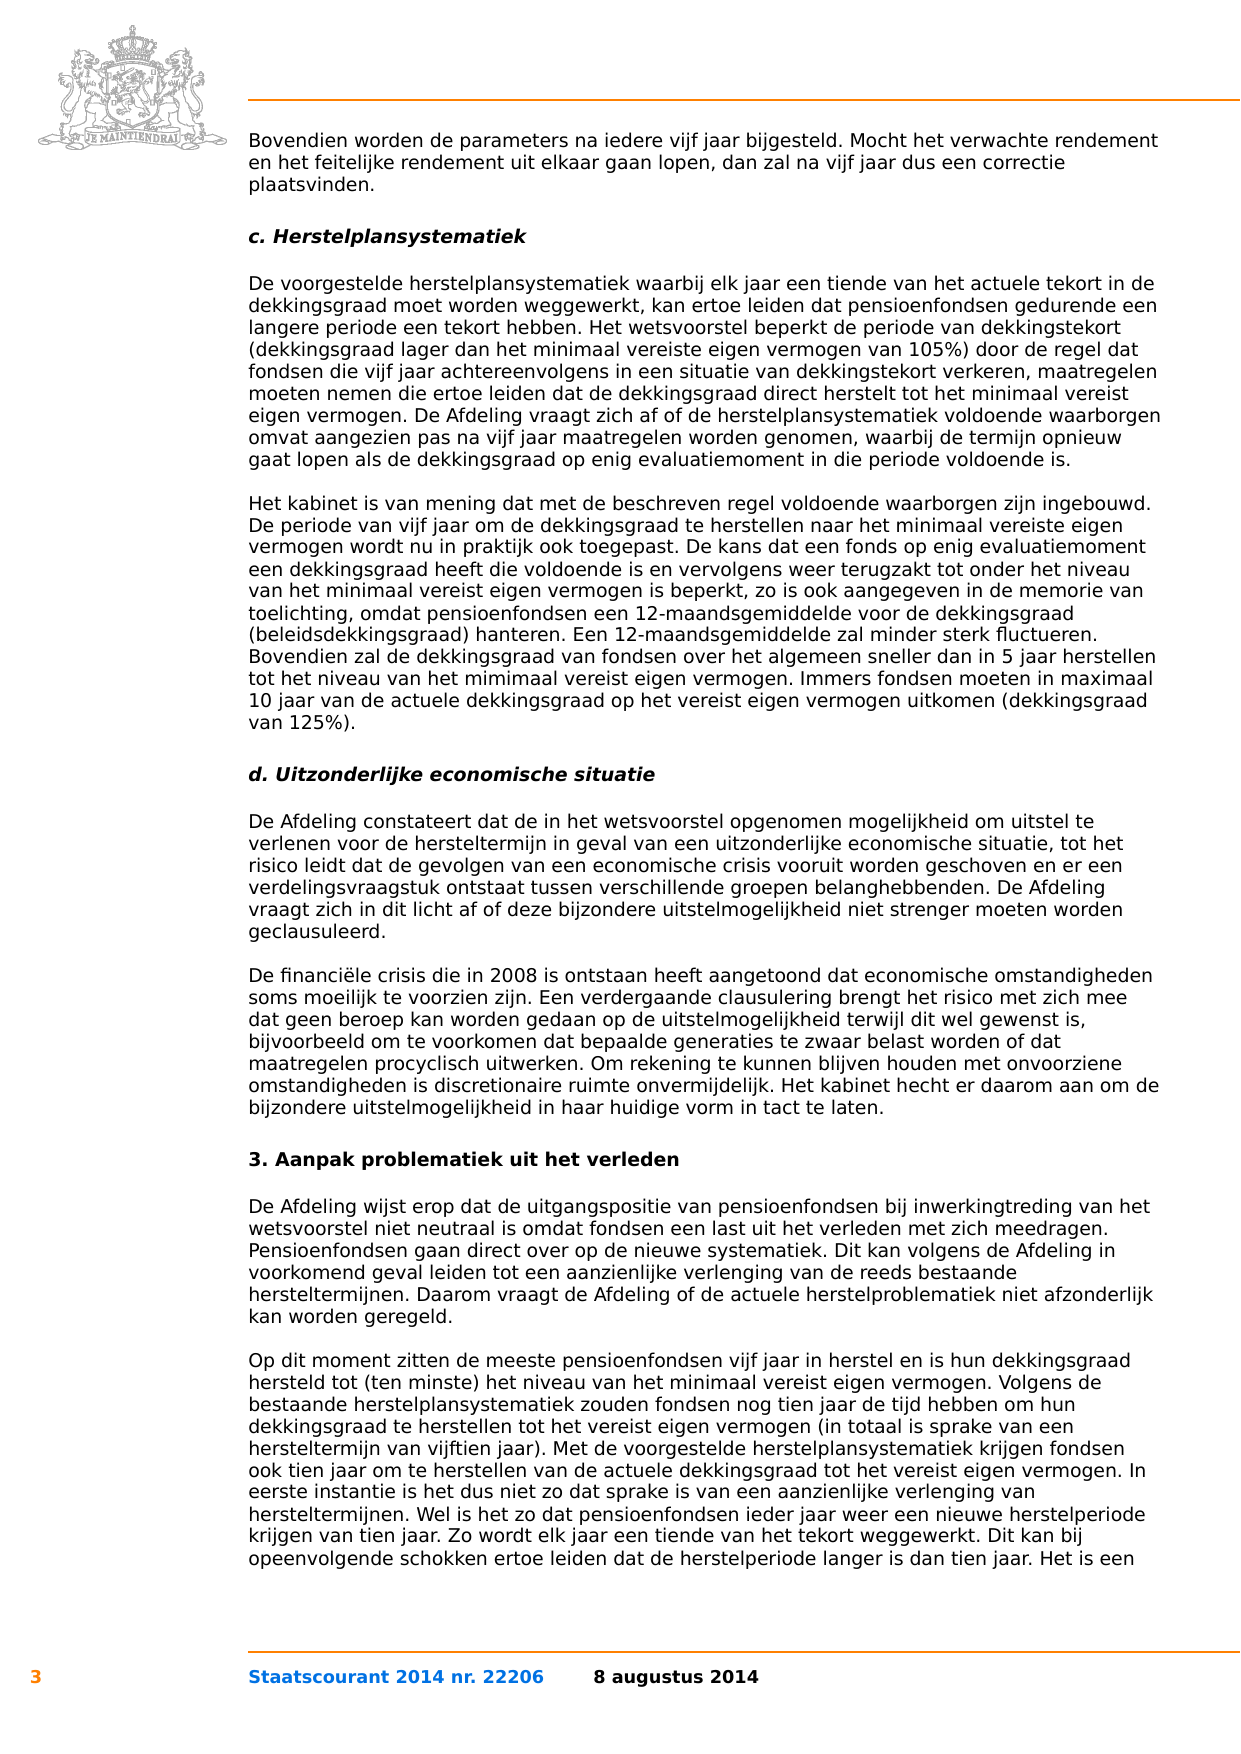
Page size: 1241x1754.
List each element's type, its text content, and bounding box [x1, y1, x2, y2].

subtitle d. Uitzonderlijke economische situatie [248, 764, 1163, 786]
text Bovendien worden de parameters na iedere vijf jaar bijgesteld. Mocht het verwachte rendement en het feitelijke rendement uit elkaar gaan lopen, dan zal na vijf jaar dus een correctie plaatsvinden. [248, 130, 1163, 196]
text Op dit moment zitten de meeste pensioenfondsen vijf jaar in herstel en is hun dekkingsgraad hersteld tot (ten minste) het niveau van het minimaal vereist eigen vermogen. Volgens de bestaande herstelplansystematiek zouden fondsen nog tien jaar de tijd hebben om hun dekkingsgraad te herstellen tot het vereist eigen vermogen (in totaal is sprake van een hersteltermijn van vijftien jaar). Met de voorgestelde herstelplansystematiek krijgen fondsen ook tien jaar om te herstellen van de actuele dekkingsgraad tot het vereist eigen vermogen. In eerste instantie is het dus niet zo dat sprake is van een aanzienlijke verlenging van hersteltermijnen. Wel is het zo dat pensioenfondsen ieder jaar weer een nieuwe herstelperiode krijgen van tien jaar. Zo wordt elk jaar een tiende van het tekort weggewerkt. Dit kan bij opeenvolgende schokken ertoe leiden dat de herstelperiode langer is dan tien jaar. Het is een [248, 1349, 1163, 1569]
text De financiële crisis die in 2008 is ontstaan heeft aangetoond dat economische omstandigheden soms moeilijk te voorzien zijn. Een verdergaande clausulering brengt het risico met zich mee dat geen beroep kan worden gedaan op de uitstelmogelijkheid terwijl dit wel gewenst is, bijvoorbeeld om te voorkomen dat bepaalde generaties te zwaar belast worden of dat maatregelen procyclisch uitwerken. Om rekening te kunnen blijven houden met onvoorziene omstandigheden is discretionaire ruimte onvermijdelijk. Het kabinet hecht er daarom aan om de bijzondere uitstelmogelijkheid in haar huidige vorm in tact te laten. [248, 965, 1163, 1119]
text De Afdeling constateert dat de in het wetsvoorstel opgenomen mogelijkheid om uitstel te verlenen voor de hersteltermijn in geval van een uitzonderlijke economische situatie, tot het risico leidt dat de gevolgen van een economische crisis vooruit worden geschoven en er een verdelingsvraagstuk ontstaat tussen verschillende groepen belanghebbenden. De Afdeling vraagt zich in dit licht af of deze bijzondere uitstelmogelijkheid niet strenger moeten worden geclausuleerd. [248, 811, 1163, 943]
picture [38, 25, 227, 150]
subtitle c. Herstelplansystematiek [248, 226, 1163, 248]
text De Afdeling wijst erop dat de uitgangspositie van pensioenfondsen bij inwerkingtreding van het wetsvoorstel niet neutraal is omdat fondsen een last uit het verleden met zich meedragen. Pensioenfondsen gaan direct over op de nieuwe systematiek. Dit kan volgens de Afdeling in voorkomend geval leiden tot een aanzienlijke verlenging van de reeds bestaande hersteltermijnen. Daarom vraagt de Afdeling of de actuele herstelproblematiek niet afzonderlijk kan worden geregeld. [248, 1196, 1163, 1328]
text Het kabinet is van mening dat met de beschreven regel voldoende waarborgen zijn ingebouwd. De periode van vijf jaar om de dekkingsgraad te herstellen naar het minimaal vereiste eigen vermogen wordt nu in praktijk ook toegepast. De kans dat een fonds op enig evaluatiemoment een dekkingsgraad heeft die voldoende is en vervolgens weer terugzakt tot onder het niveau van het minimaal vereist eigen vermogen is beperkt, zo is ook aangegeven in de memorie van toelichting, omdat pensioenfondsen een 12-maandsgemiddelde voor de dekkingsgraad (beleidsdekkingsgraad) hanteren. Een 12-maandsgemiddelde zal minder sterk fluctueren. Bovendien zal de dekkingsgraad van fondsen over het algemeen sneller dan in 5 jaar herstellen tot het niveau van het mimimaal vereist eigen vermogen. Immers fondsen moeten in maximaal 10 jaar van de actuele dekkingsgraad op het vereist eigen vermogen uitkomen (dekkingsgraad van 125%). [248, 492, 1163, 734]
subtitle 3. Aanpak problematiek uit het verleden [248, 1149, 1163, 1171]
text De voorgestelde herstelplansystematiek waarbij elk jaar een tiende van het actuele tekort in de dekkingsgraad moet worden weggewerkt, kan ertoe leiden dat pensioenfondsen gedurende een langere periode een tekort hebben. Het wetsvoorstel beperkt de periode van dekkingstekort (dekkingsgraad lager dan het minimaal vereiste eigen vermogen van 105%) door de regel dat fondsen die vijf jaar achtereenvolgens in een situatie van dekkingstekort verkeren, maatregelen moeten nemen die ertoe leiden dat de dekkingsgraad direct herstelt tot het minimaal vereist eigen vermogen. De Afdeling vraagt zich af of de herstelplansystematiek voldoende waarborgen omvat aangezien pas na vijf jaar maatregelen worden genomen, waarbij de termijn opnieuw gaat lopen als de dekkingsgraad op enig evaluatiemoment in die periode voldoende is. [248, 273, 1163, 471]
